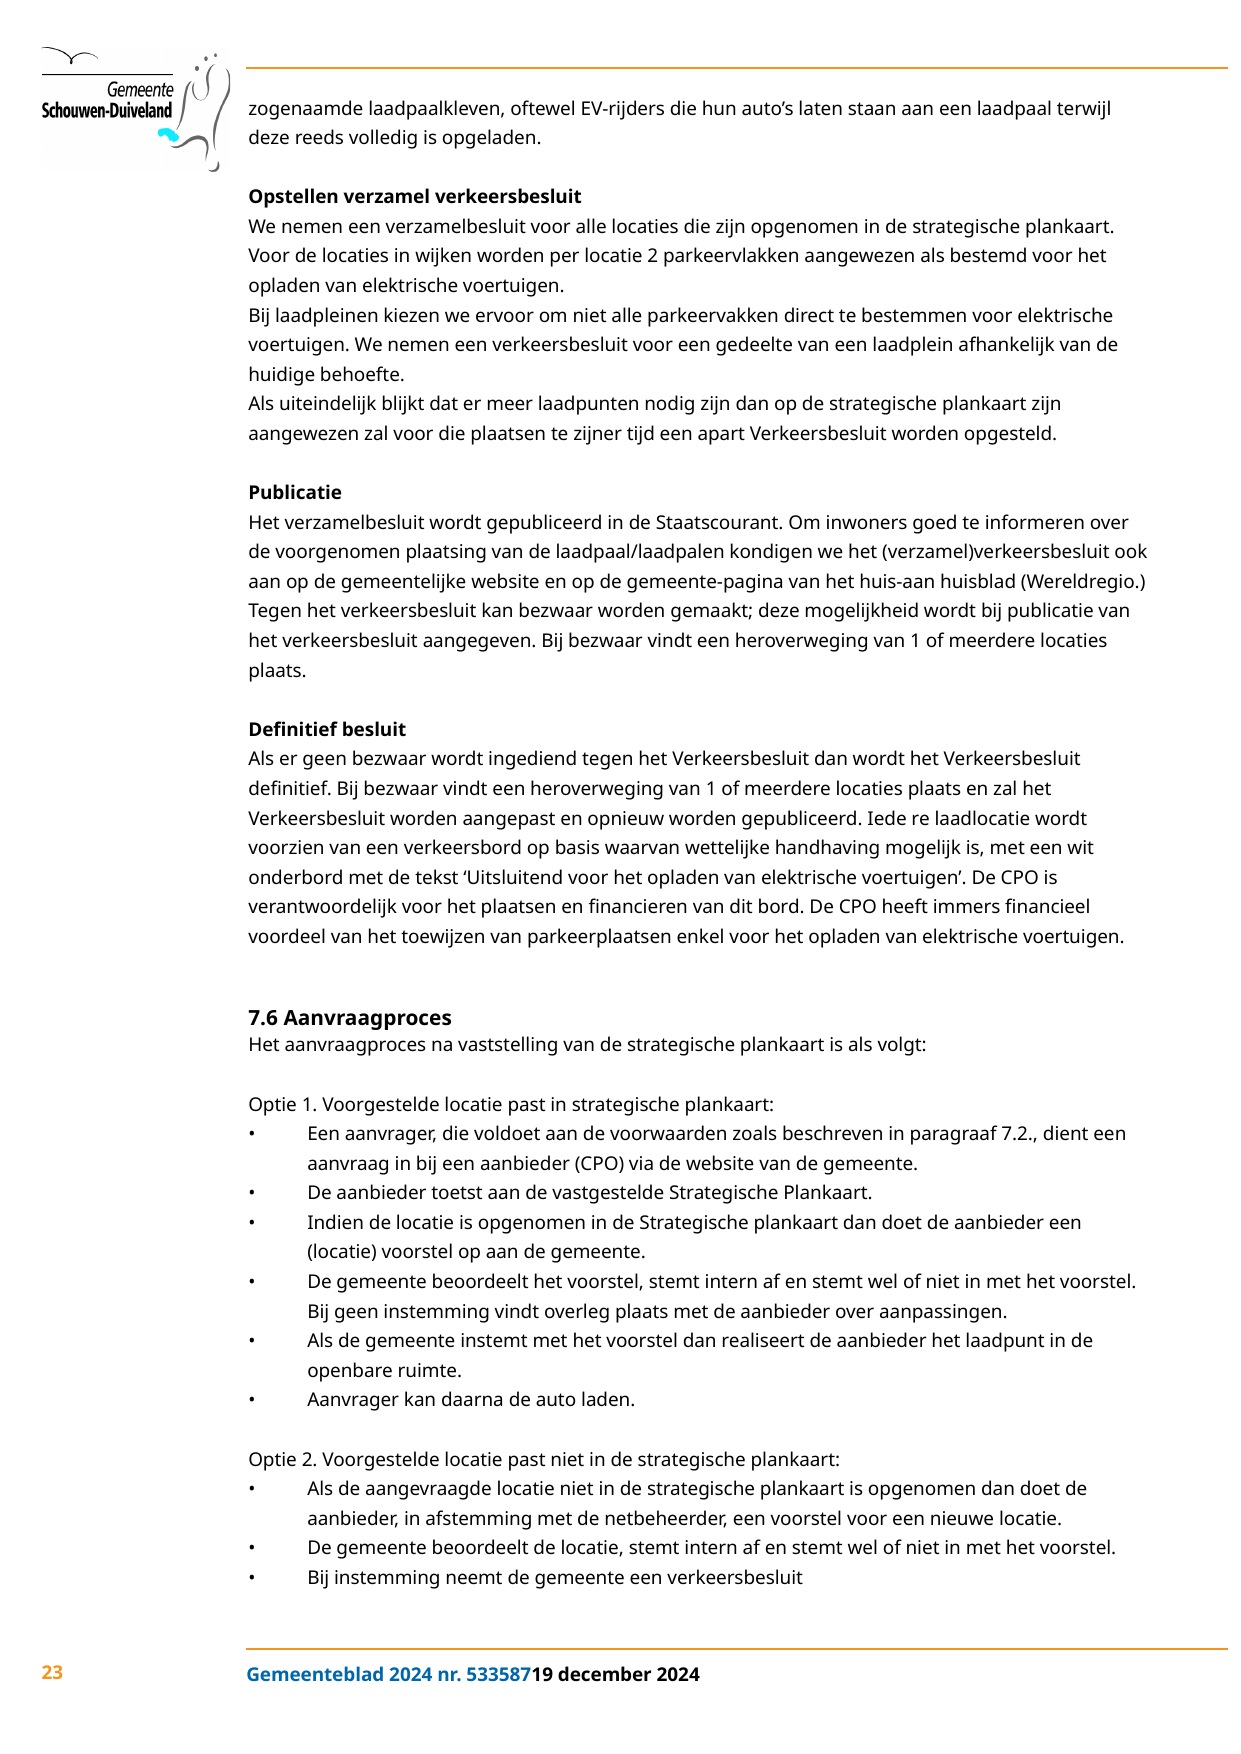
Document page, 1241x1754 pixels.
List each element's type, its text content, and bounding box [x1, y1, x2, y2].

text 7.6 Aanvraagproces [248, 1003, 1152, 1032]
text Als uiteindelijk blijkt dat er meer laadpunten nodig zijn dan op de strategische plankaart zijn aangewezen zal voor die plaatsen te zijner tijd een apart Verkeersbesluit worden opgesteld. [248, 391, 1152, 446]
text Opstellen verzamel verkeersbesluit [248, 183, 1152, 209]
list Als de aangevraagde locatie niet in de strategische plankaart is opgenomen dan doet de aanbieder, in afstemming met de netbeheerder, een voorstel voor een nieuwe locatie. [248, 1475, 1152, 1531]
list Indien de locatie is opgenomen in de Strategische plankaart dan doet de aanbieder een (locatie) voorstel op aan de gemeente. [248, 1209, 1152, 1264]
text Optie 1. Voorgestelde locatie past in strategische plankaart: [248, 1091, 1152, 1116]
text Optie 2. Voorgestelde locatie past niet in de strategische plankaart: [248, 1446, 1152, 1471]
text Definitief besluit [248, 716, 1152, 742]
list De aanbieder toetst aan de vastgestelde Strategische Plankaart. [248, 1179, 1152, 1205]
text Het verzamelbesluit wordt gepubliceerd in de Staatscourant. Om inwoners goed te informeren over de voorgenomen plaatsing van de laadpaal/laadpalen kondigen we het (verzamel)verkeersbesluit ook aan op de gemeentelijke website en op de gemeente-pagina van het huis-aan huisblad (Wereldregio.) Tegen het verkeersbesluit kan bezwaar worden gemaakt; deze mogelijkheid wordt bij publicatie van het verkeersbesluit aangegeven. Bij bezwaar vindt een heroverweging van 1 of meerdere locaties plaats. [248, 509, 1152, 683]
list Een aanvrager, die voldoet aan de voorwaarden zoals beschreven in paragraaf 7.2., dient een aanvraag in bij een aanbieder (CPO) via de website van de gemeente. [248, 1120, 1152, 1176]
text Als er geen bezwaar wordt ingediend tegen het Verkeersbesluit dan wordt het Verkeersbesluit definitief. Bij bezwaar vindt een heroverweging van 1 of meerdere locaties plaats en zal het Verkeersbesluit worden aangepast en opnieuw worden gepubliceerd. Iede re laadlocatie wordt voorzien van een verkeersbord op basis waarvan wettelijke handhaving mogelijk is, met een wit onderbord met de tekst ‘Uitsluitend voor het opladen van elektrische voertuigen’. De CPO is verantwoordelijk voor het plaatsen en financieren van dit bord. De CPO heeft immers financieel voordeel van het toewijzen van parkeerplaatsen enkel voor het opladen van elektrische voertuigen. [248, 746, 1152, 949]
list De gemeente beoordeelt het voorstel, stemt intern af en stemt wel of niet in met het voorstel. Bij geen instemming vindt overleg plaats met de aanbieder over aanpassingen. [248, 1268, 1152, 1323]
list Aanvrager kan daarna de auto laden. [248, 1387, 1152, 1412]
text We nemen een verzamelbesluit voor alle locaties die zijn opgenomen in de strategische plankaart. Voor de locaties in wijken worden per locatie 2 parkeervlakken aangewezen als bestemd voor het opladen van elektrische voertuigen. [248, 213, 1152, 298]
text Het aanvraagproces na vaststelling van de strategische plankaart is als volgt: [248, 1032, 1152, 1057]
text Publicatie [248, 479, 1152, 505]
text zogenaamde laadpaalkleven, oftewel EV-rijders die hun auto’s laten staan aan een laadpaal terwijl deze reeds volledig is opgeladen. [248, 95, 1152, 150]
picture [41, 47, 231, 172]
text Bij laadpleinen kiezen we ervoor om niet alle parkeervakken direct te bestemmen voor elektrische voertuigen. We nemen een verkeersbesluit voor een gedeelte van een laadplein afhankelijk van de huidige behoefte. [248, 302, 1152, 387]
list Als de gemeente instemt met het voorstel dan realiseert de aanbieder het laadpunt in de openbare ruimte. [248, 1327, 1152, 1383]
list Bij instemming neemt de gemeente een verkeersbesluit [248, 1564, 1152, 1590]
list De gemeente beoordeelt de locatie, stemt intern af en stemt wel of niet in met het voorstel. [248, 1534, 1152, 1560]
